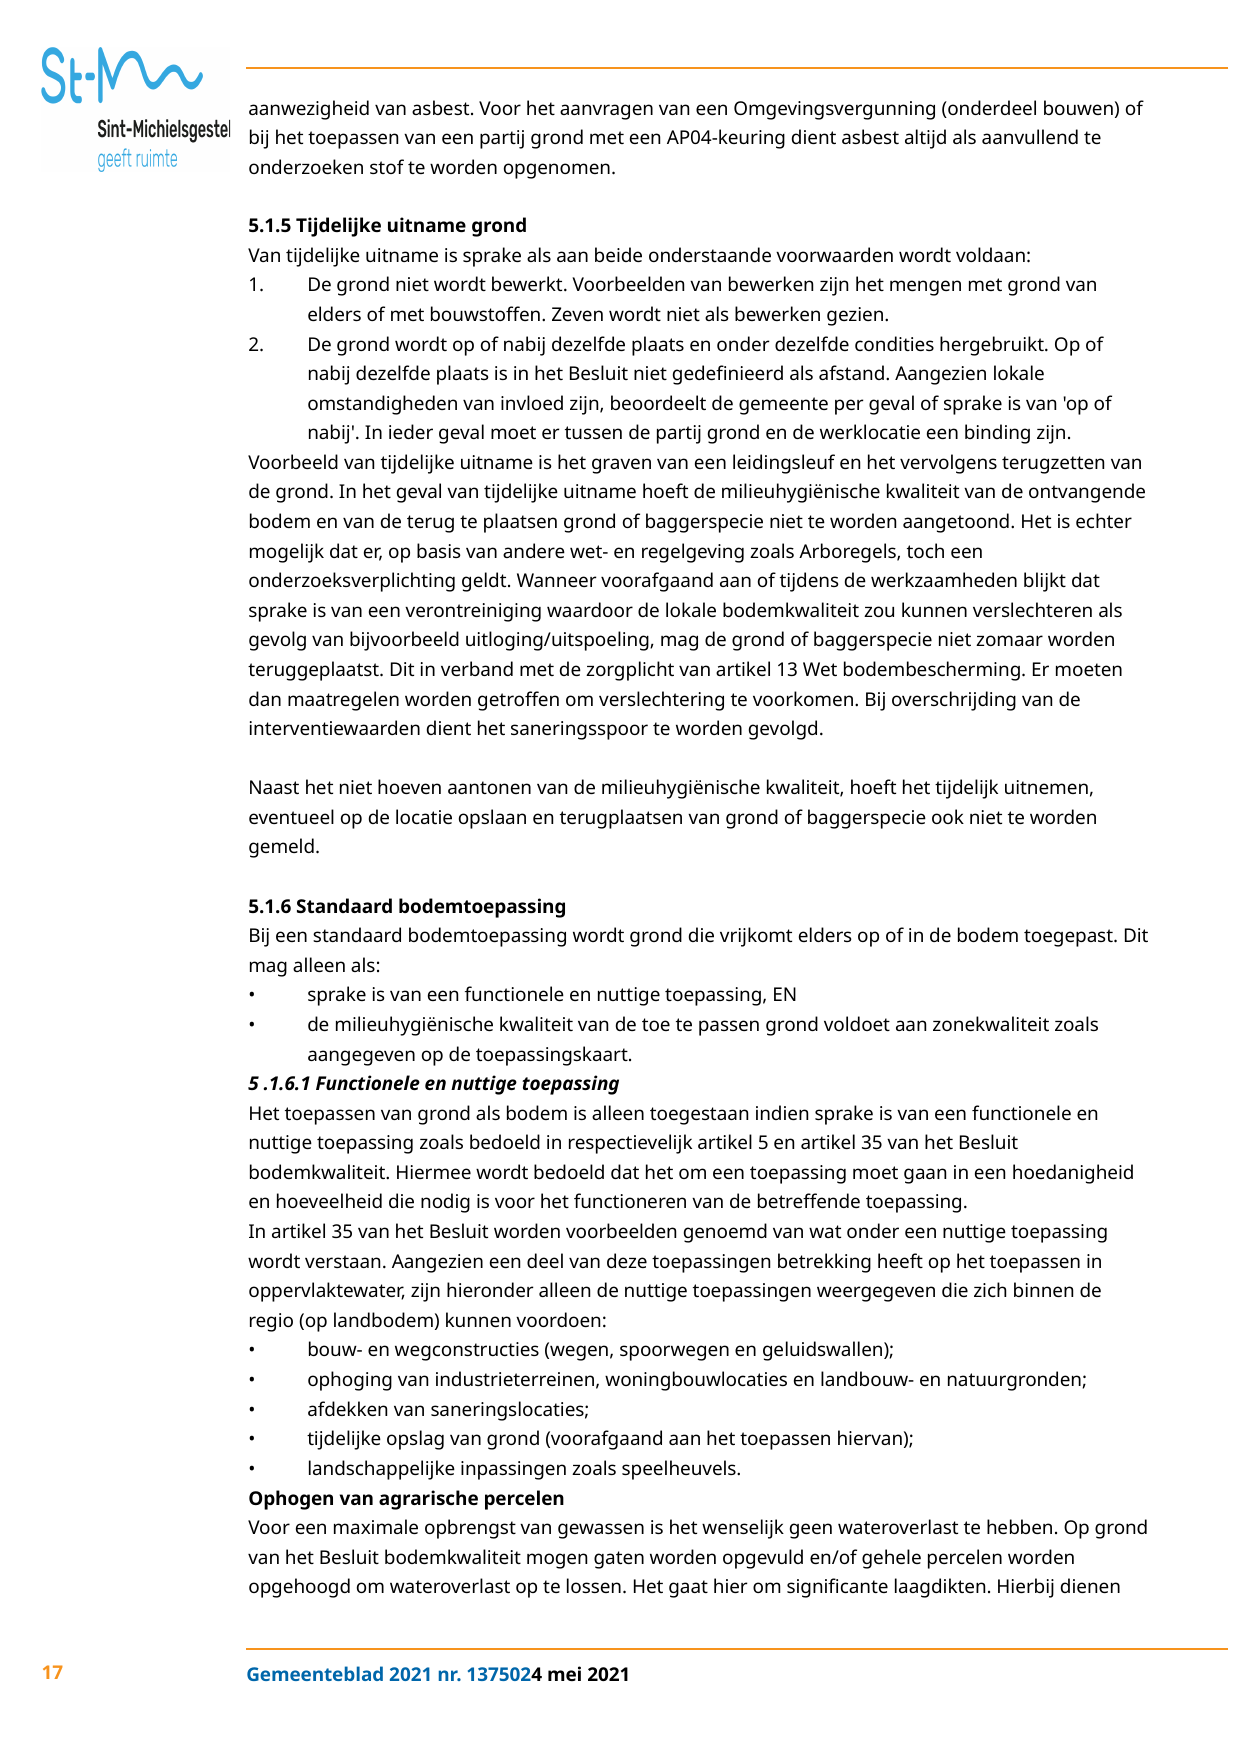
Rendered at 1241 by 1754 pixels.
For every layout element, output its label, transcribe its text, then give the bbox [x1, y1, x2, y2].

text Voorbeeld van tijdelijke uitname is het graven van een leidingsleuf en het vervolgens terugzetten van de grond. In het geval van tijdelijke uitname hoeft de milieuhygiënische kwaliteit van de ontvangende bodem en van de terug te plaatsen grond of baggerspecie niet te worden aangetoond. Het is echter mogelijk dat er, op basis van andere wet- en regelgeving zoals Arboregels, toch een onderzoeksverplichting geldt. Wanneer voorafgaand aan of tijdens de werkzaamheden blijkt dat sprake is van een verontreiniging waardoor de lokale bodemkwaliteit zou kunnen verslechteren als gevolg van bijvoorbeeld uitloging/uitspoeling, mag de grond of baggerspecie niet zomaar worden teruggeplaatst. Dit in verband met de zorgplicht van artikel 13 Wet bodembescherming. Er moeten dan maatregelen worden getroffen om verslechtering te voorkomen. Bij overschrijding van de interventiewaarden dient het saneringsspoor te worden gevolgd. [248, 449, 1152, 741]
text Het toepassen van grond als bodem is alleen toegestaan indien sprake is van een functionele en nuttige toepassing zoals bedoeld in respectievelijk artikel 5 en artikel 35 van het Besluit bodemkwaliteit. Hiermee wordt bedoeld dat het om een toepassing moet gaan in een hoedanigheid en hoeveelheid die nodig is voor het functioneren van de betreffende toepassing. [248, 1100, 1152, 1214]
text 5.1.6 Standaard bodemtoepassing [248, 893, 1152, 919]
text In artikel 35 van het Besluit worden voorbeelden genoemd van wat onder een nuttige toepassing wordt verstaan. Aangezien een deel van deze toepassingen betrekking heeft op het toepassen in oppervlaktewater, zijn hieronder alleen de nuttige toepassingen weergegeven die zich binnen de regio (op landbodem) kunnen voordoen: [248, 1218, 1152, 1333]
list De grond niet wordt bewerkt. Voorbeelden van bewerken zijn het mengen met grond van elders of met bouwstoffen. Zeven wordt niet als bewerken gezien. [248, 272, 1152, 327]
table_header aanwezigheid van asbest. Voor het aanvragen van een Omgevingsvergunning (onderdeel bouwen) of bij het toepassen van een partij grond met een AP04-keuring dient asbest altijd als aanvullend te onderzoeken stof te worden opgenomen. [248, 95, 1152, 180]
text Van tijdelijke uitname is sprake als aan beide onderstaande voorwaarden wordt voldaan: [248, 242, 1152, 268]
text 5 .1.6.1 Functionele en nuttige toepassing [248, 1070, 1152, 1096]
text Naast het niet hoeven aantonen van de milieuhygiënische kwaliteit, hoeft het tijdelijk uitnemen, eventueel op de locatie opslaan en terugplaatsen van grond of baggerspecie ook niet te worden gemeld. [248, 774, 1152, 859]
list De grond wordt op of nabij dezelfde plaats en onder dezelfde condities hergebruikt. Op of nabij dezelfde plaats is in het Besluit niet gedefinieerd als afstand. Aangezien lokale omstandigheden van invloed zijn, beoordeelt de gemeente per geval of sprake is van 'op of nabij'. In ieder geval moet er tussen de partij grond en de werklocatie een binding zijn. [248, 331, 1152, 445]
picture [41, 47, 231, 172]
table_header Ophogen van agrarische percelen Voor een maximale opbrengst van gewassen is het wenselijk geen wateroverlast te hebben. Op grond van het Besluit bodemkwaliteit mogen gaten worden opgevuld en/of gehele percelen worden opgehoogd om wateroverlast op te lossen. Het gaat hier om significante laagdikten. Hierbij dienen [248, 1485, 1152, 1599]
list afdekken van saneringslocaties; [248, 1396, 1152, 1422]
list bouw- en wegconstructies (wegen, spoorwegen en geluidswallen); [248, 1337, 1152, 1362]
text 5.1.5 Tijdelijke uitname grond [248, 212, 1152, 238]
list sprake is van een functionele en nuttige toepassing, EN [248, 982, 1152, 1007]
list landschappelijke inpassingen zoals speelheuvels. [248, 1455, 1152, 1481]
list ophoging van industrieterreinen, woningbouwlocaties en landbouw- en natuurgronden; [248, 1366, 1152, 1392]
list de milieuhygiënische kwaliteit van de toe te passen grond voldoet aan zonekwaliteit zoals aangegeven op de toepassingskaart. [248, 1011, 1152, 1067]
text Bij een standaard bodemtoepassing wordt grond die vrijkomt elders op of in de bodem toegepast. Dit mag alleen als: [248, 922, 1152, 978]
list tijdelijke opslag van grond (voorafgaand aan het toepassen hiervan); [248, 1425, 1152, 1451]
